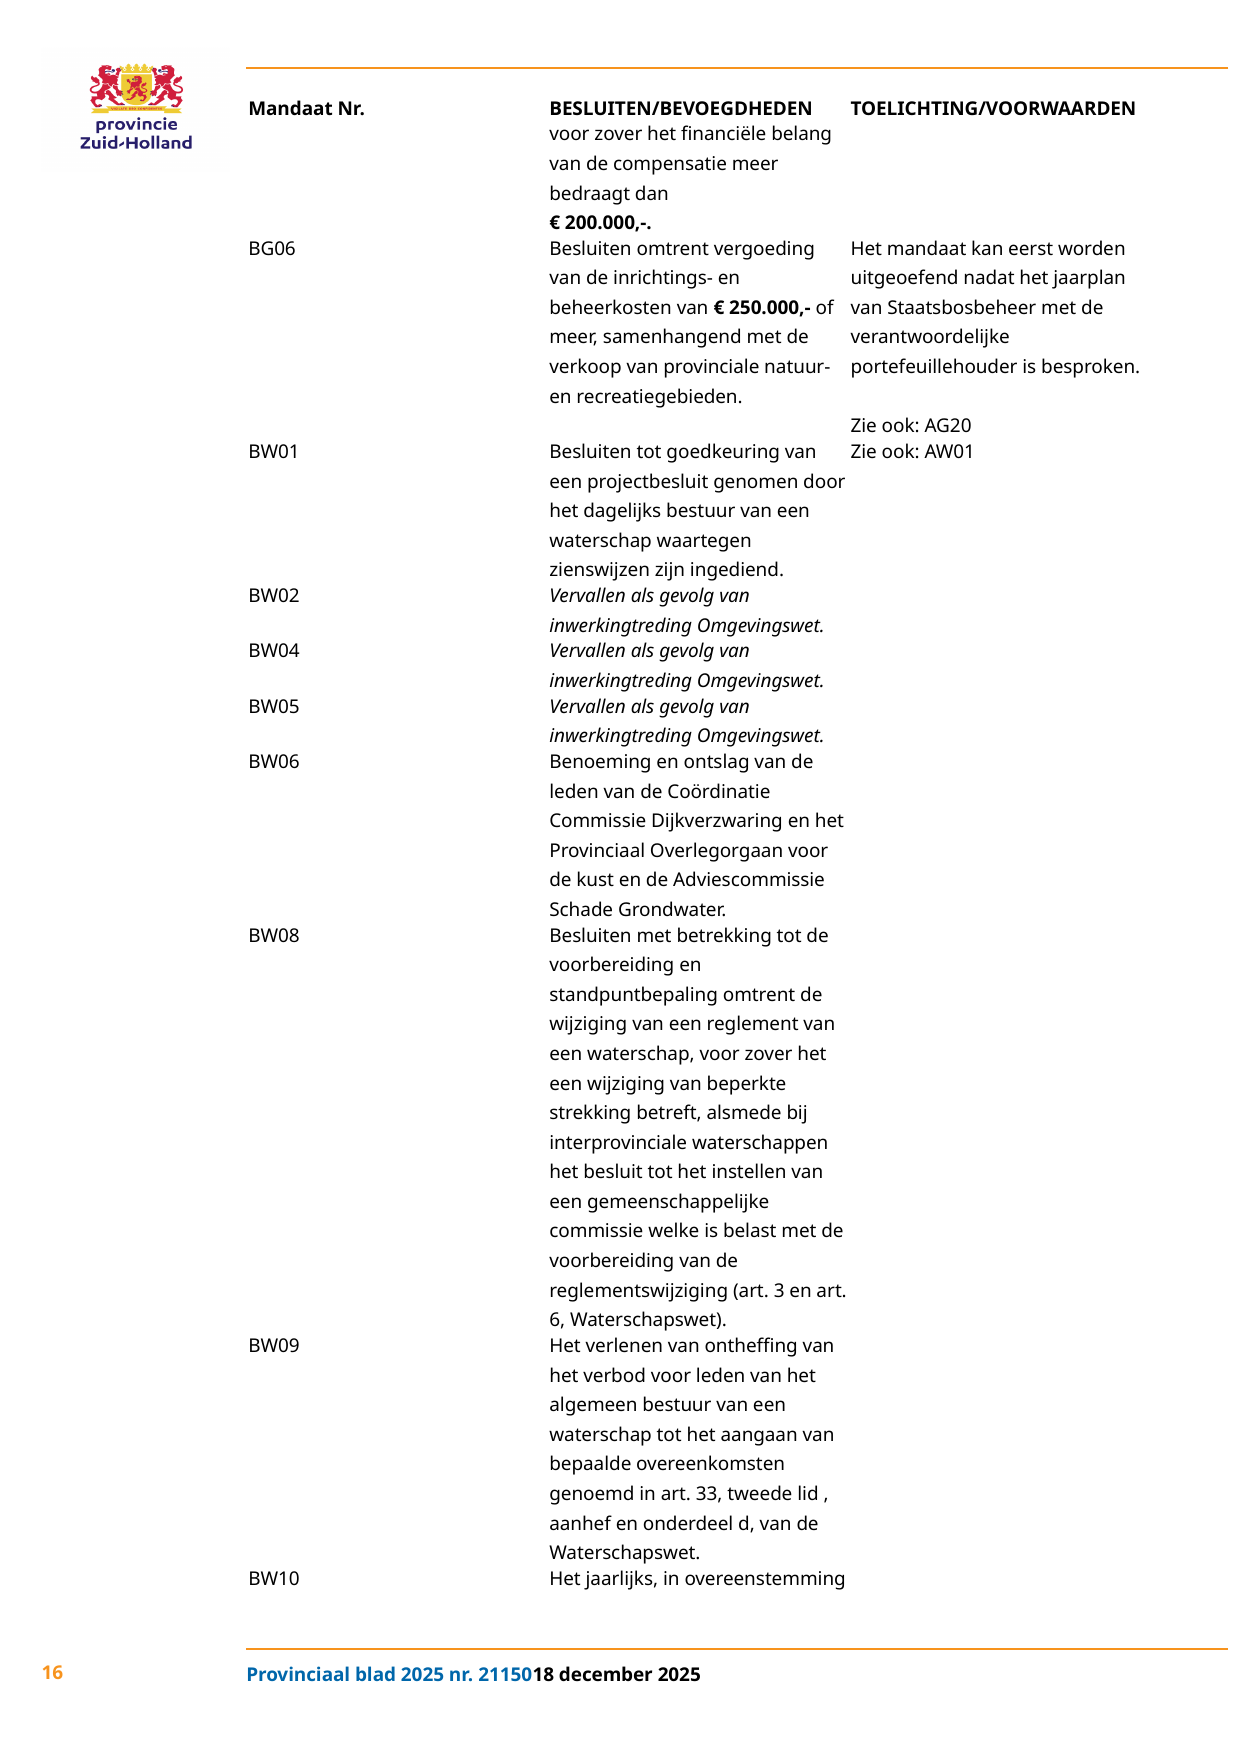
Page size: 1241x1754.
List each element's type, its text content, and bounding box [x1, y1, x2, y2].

table_cell Het verlenen van ontheffing van het verbod voor leden van het algemeen bestuur van een waterschap tot het aangaan van bepaalde overeenkomsten genoemd in art. 33, tweede lid , aanhef en onderdeel d, van de Waterschapswet. [549, 1332, 850, 1565]
table_cell BW08 [248, 922, 549, 1332]
table_cell BW01 [248, 438, 549, 582]
table_cell [850, 121, 1152, 235]
table_cell Vervallen als gevolg van inwerkingtreding Omgevingswet. [549, 582, 850, 638]
table_cell Besluiten tot goedkeuring van een projectbesluit genomen door het dagelijks bestuur van een waterschap waartegen zienswijzen zijn ingediend. [549, 438, 850, 582]
table_header BESLUITEN/BEVOEGDHEDEN [549, 95, 850, 121]
table_cell Vervallen als gevolg van inwerkingtreding Omgevingswet. [549, 638, 850, 693]
table_cell BW06 [248, 748, 549, 922]
table_cell [850, 748, 1152, 922]
table_cell Het mandaat kan eerst worden uitgeoefend nadat het jaarplan van Staatsbosbeheer met de verantwoordelijke portefeuillehouder is besproken. Zie ook: AG20 [850, 235, 1152, 438]
table_cell [850, 693, 1152, 748]
table_cell Benoeming en ontslag van de leden van de Coördinatie Commissie Dijkverzwaring en het Provinciaal Overlegorgaan voor de kust en de Adviescommissie Schade Grondwater. [549, 748, 850, 922]
table_cell [248, 121, 549, 235]
table_cell Vervallen als gevolg van inwerkingtreding Omgevingswet. [549, 693, 850, 748]
table_cell Besluiten met betrekking tot de voorbereiding en standpuntbepaling omtrent de wijziging van een reglement van een waterschap, voor zover het een wijziging van beperkte strekking betreft, alsmede bij interprovinciale waterschappen het besluit tot het instellen van een gemeenschappelijke commissie welke is belast met de voorbereiding van de reglementswijziging (art. 3 en art. 6, Waterschapswet). [549, 922, 850, 1332]
table_cell BG06 [248, 235, 549, 438]
table_cell [850, 638, 1152, 693]
picture [41, 47, 231, 172]
table_cell Zie ook: AW01 [850, 438, 1152, 582]
table_cell Besluiten omtrent vergoeding van de inrichtings- en beheerkosten van € 250.000,- of meer, samenhangend met de verkoop van provinciale natuur- en recreatiegebieden. [549, 235, 850, 438]
table_cell BW09 [248, 1332, 549, 1565]
table_cell BW02 [248, 582, 549, 638]
table_cell [850, 922, 1152, 1332]
table_header Mandaat Nr. [248, 95, 549, 121]
table_cell voor zover het financiële belang van de compensatie meer bedraagt dan € 200.000,-. [549, 121, 850, 235]
table_cell Het jaarlijks, in overeenstemming [549, 1565, 850, 1591]
table_cell [850, 1565, 1152, 1591]
table_header TOELICHTING/VOORWAARDEN [850, 95, 1152, 121]
table_cell BW05 [248, 693, 549, 748]
table_cell BW04 [248, 638, 549, 693]
table_cell [850, 582, 1152, 638]
table_cell BW10 [248, 1565, 549, 1591]
table_cell [850, 1332, 1152, 1565]
